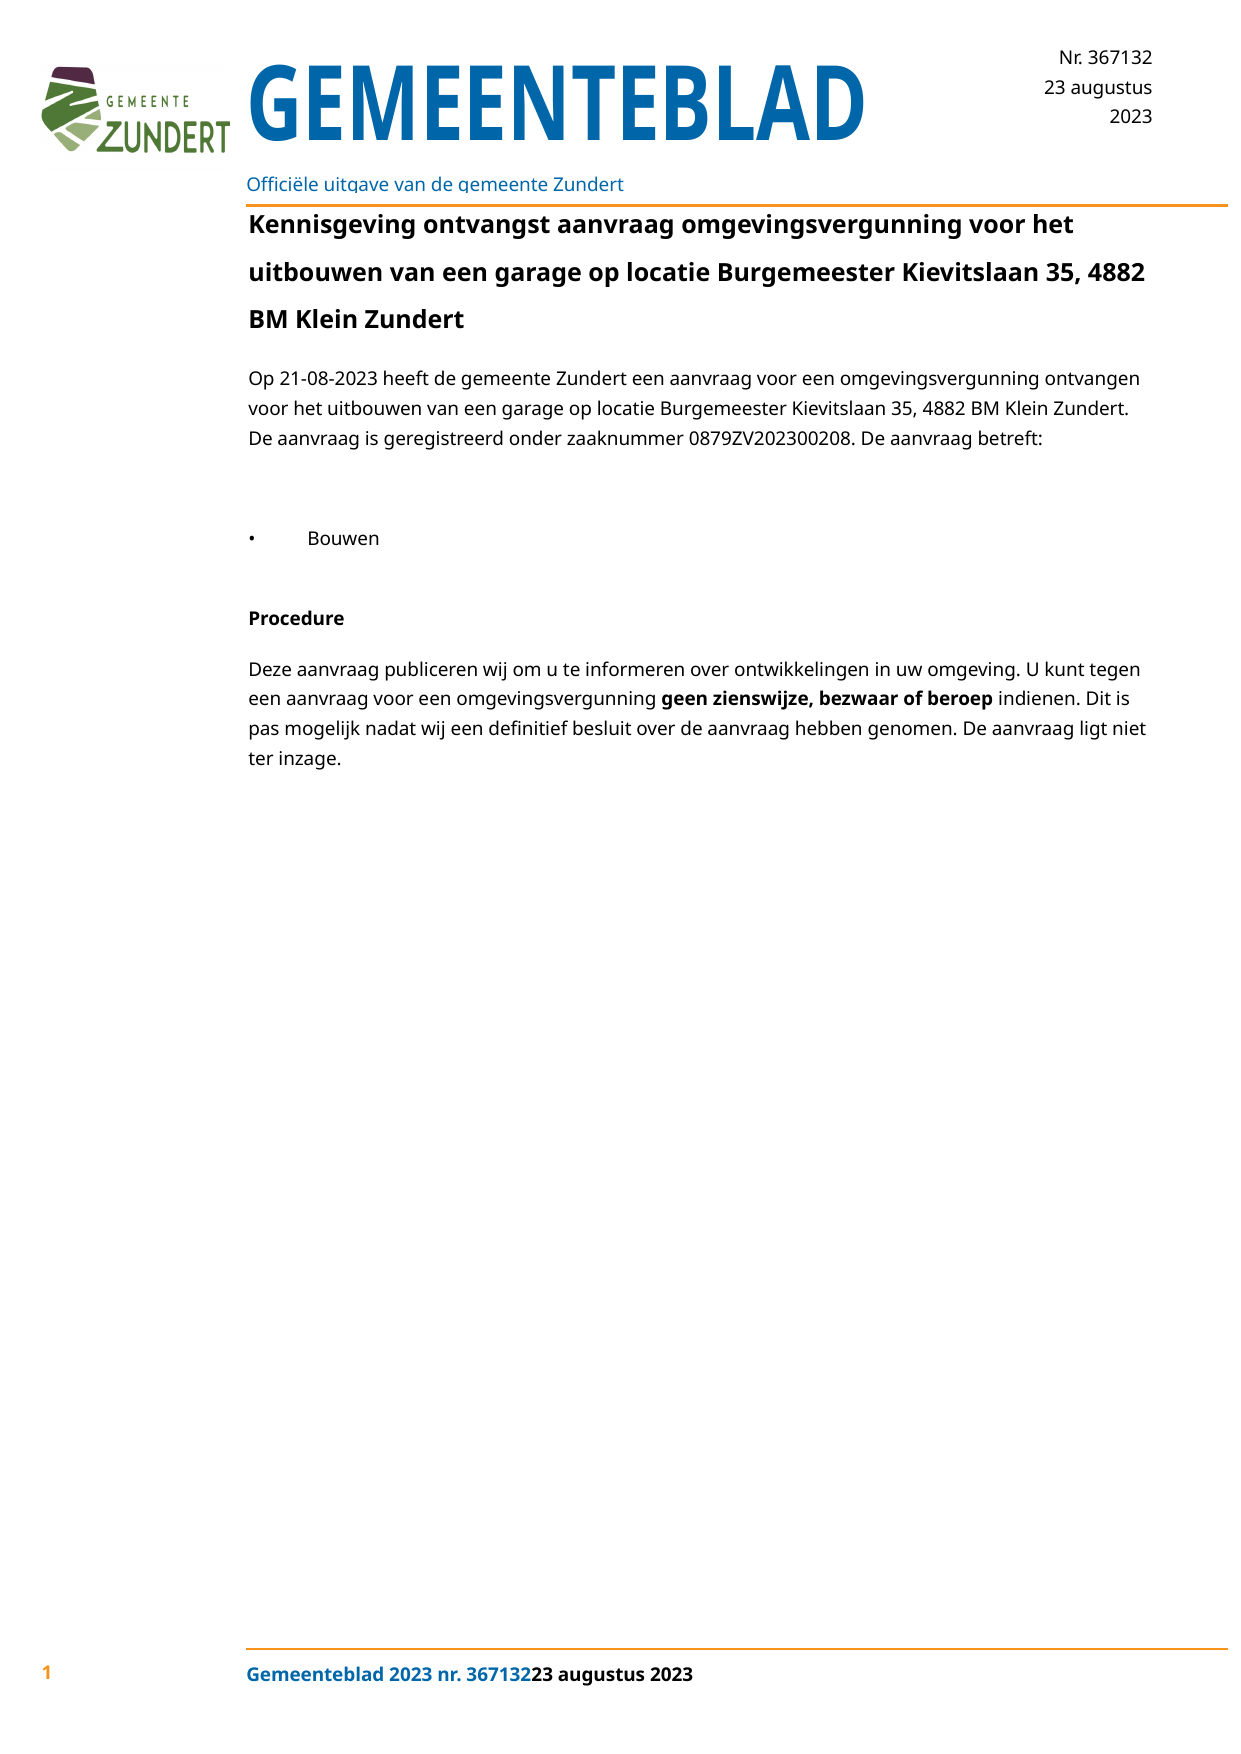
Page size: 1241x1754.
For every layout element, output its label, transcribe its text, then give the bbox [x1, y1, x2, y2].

text Deze aanvraag publiceren wij om u te informeren over ontwikkelingen in uw omgeving. U kunt tegen een aanvraag voor een omgevingsvergunning geen zienswijze, bezwaar of beroep indienen. Dit is pas mogelijk nadat wij een definitief besluit over de aanvraag hebben genomen. De aanvraag ligt niet ter inzage. [248, 656, 1152, 770]
text Procedure [248, 606, 1152, 631]
text Kennisgeving ontvangst aanvraag omgevingsvergunning voor het uitbouwen van een garage op locatie Burgemeester Kievitslaan 35, 4882 BM Klein Zundert [248, 207, 1152, 336]
list Bouwen [248, 526, 1152, 551]
text Op 21-08-2023 heeft de gemeente Zundert een aanvraag voor een omgevingsvergunning ontvangen voor het uitbouwen van een garage op locatie Burgemeester Kievitslaan 35, 4882 BM Klein Zundert. De aanvraag is geregistreerd onder zaaknummer 0879ZV202300208. De aanvraag betreft: [248, 366, 1152, 450]
picture [41, 47, 231, 172]
